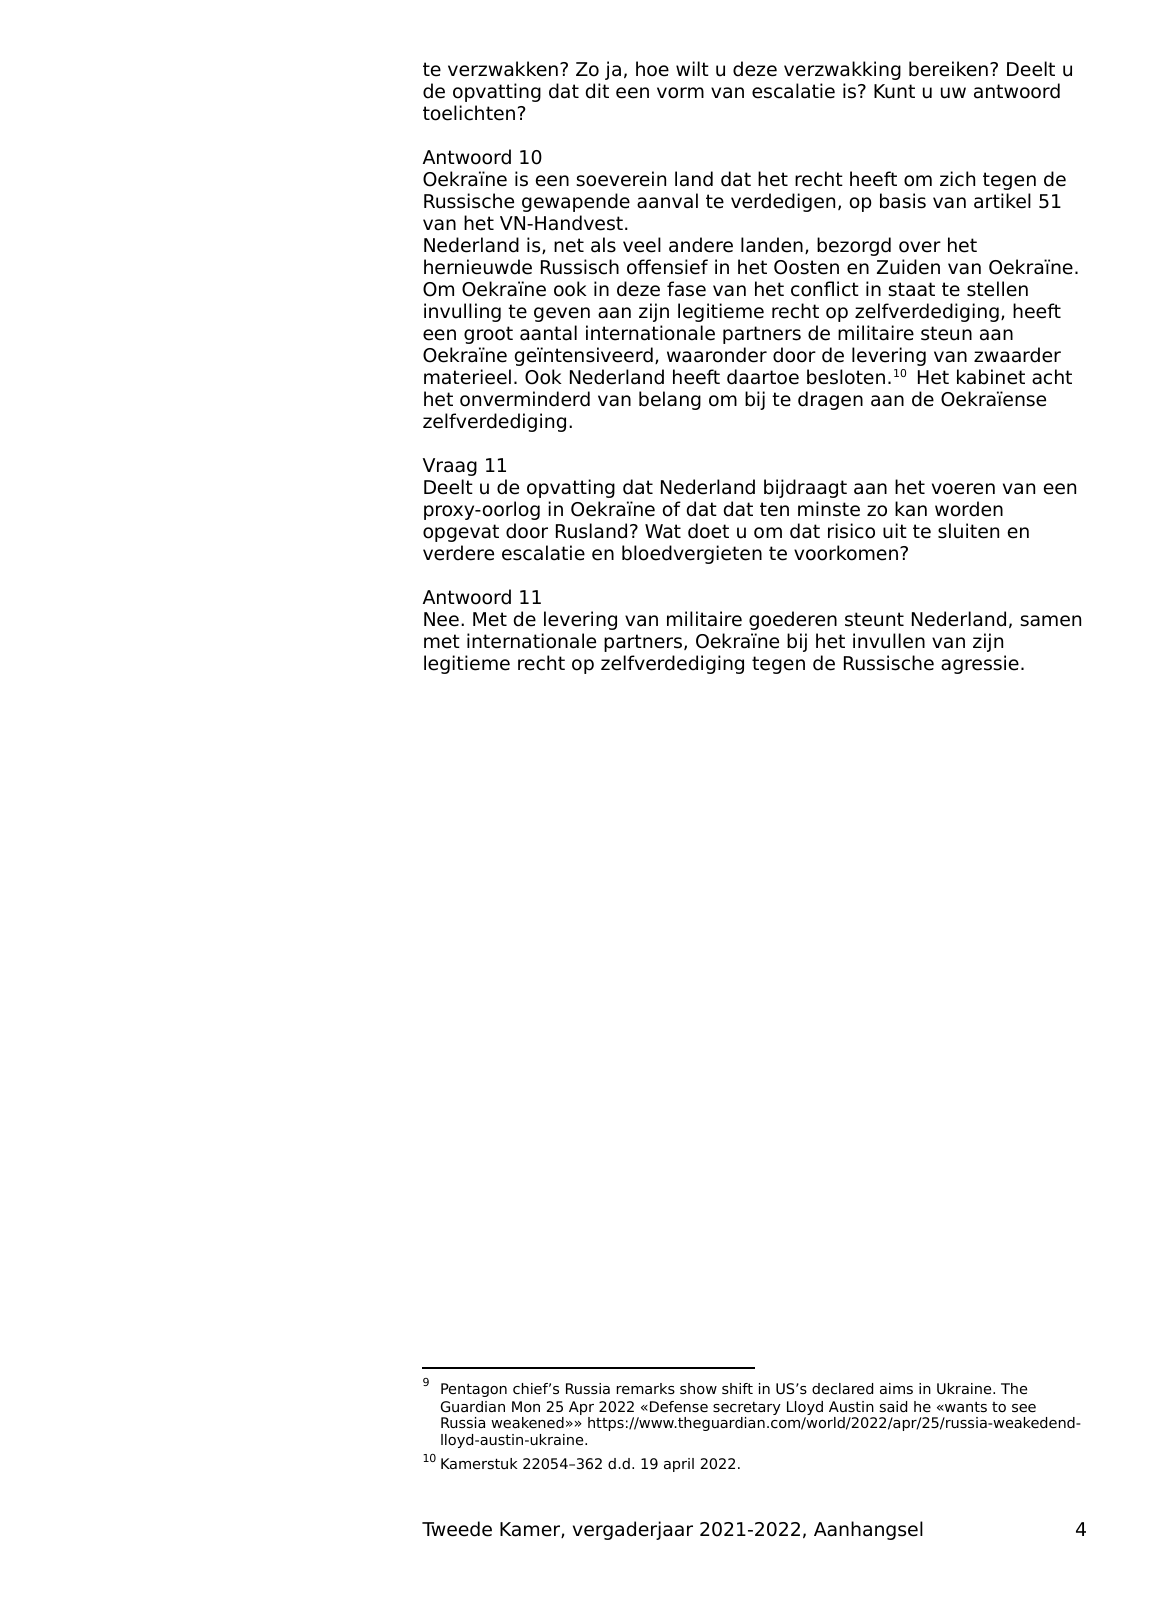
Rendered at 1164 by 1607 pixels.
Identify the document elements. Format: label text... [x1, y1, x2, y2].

text te verzwakken? Zo ja, hoe wilt u deze verzwakking bereiken? Deelt u de opvatting dat dit een vorm van escalatie is? Kunt u uw antwoord toelichten? [422, 59, 1087, 125]
text Oekraïne is een soeverein land dat het recht heeft om zich tegen de Russische gewapende aanval te verdedigen, op basis van artikel 51 van het VN-Handvest. [422, 169, 1087, 235]
text Nederland is, net als veel andere landen, bezorgd over het hernieuwde Russisch offensief in het Oosten en Zuiden van Oekraïne. Om Oekraïne ook in deze fase van het conflict in staat te stellen invulling te geven aan zijn legitieme recht op zelfverdediging, heeft een groot aantal internationale partners de militaire steun aan Oekraïne geïntensiveerd, waaronder door de levering van zwaarder materieel. Ook Nederland heeft daartoe besloten. Het kabinet acht het onverminderd van belang om bij te dragen aan de Oekraïense zelfverdediging. [422, 235, 1087, 433]
text Antwoord 10 [422, 147, 1087, 169]
text Pentagon chief’s Russia remarks show shift in US’s declared aims in Ukraine. The Guardian Mon 25 Apr 2022 «Defense secretary Lloyd Austin said he «wants to see Russia weakened»» https://www.theguardian.com/world/2022/apr/25/russia-weakedend-lloyd-austin-ukraine. [422, 1377, 1087, 1449]
text Antwoord 11 [422, 587, 1087, 609]
text Nee. Met de levering van militaire goederen steunt Nederland, samen met internationale partners, Oekraïne bij het invullen van zijn legitieme recht op zelfverdediging tegen de Russische agressie. [422, 609, 1087, 675]
text Kamerstuk 22054–362 d.d. 19 april 2022. [422, 1452, 1087, 1474]
text Vraag 11 [422, 455, 1087, 477]
text Deelt u de opvatting dat Nederland bijdraagt aan het voeren van een proxy-oorlog in Oekraïne of dat dat ten minste zo kan worden opgevat door Rusland? Wat doet u om dat risico uit te sluiten en verdere escalatie en bloedvergieten te voorkomen? [422, 477, 1087, 565]
